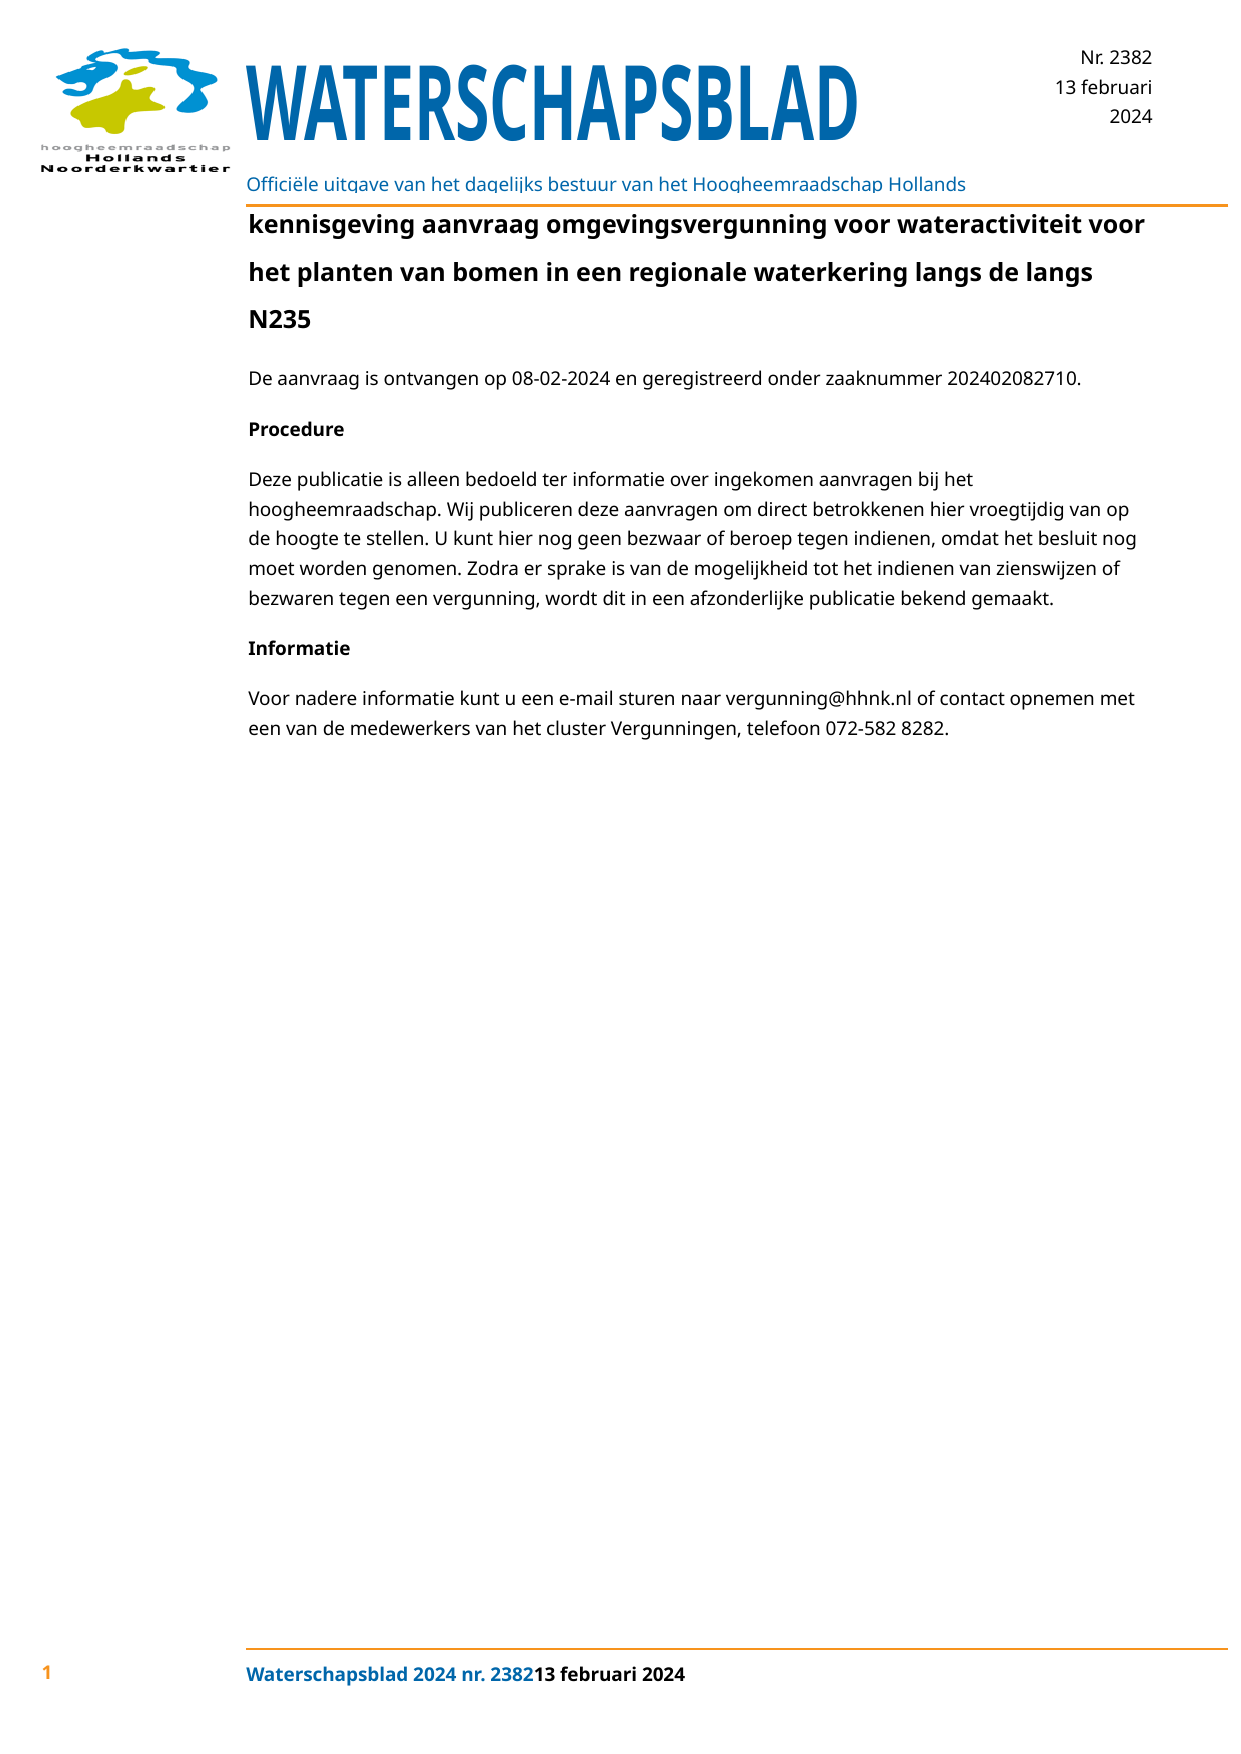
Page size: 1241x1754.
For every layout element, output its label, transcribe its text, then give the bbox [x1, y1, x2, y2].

text kennisgeving aanvraag omgevingsvergunning voor wateractiviteit voor het planten van bomen in een regionale waterkering langs de langs N235 [248, 207, 1152, 336]
text De aanvraag is ontvangen op 08-02-2024 en geregistreerd onder zaaknummer 202402082710. [248, 366, 1152, 391]
text Procedure [248, 416, 1152, 442]
text Deze publicatie is alleen bedoeld ter informatie over ingekomen aanvragen bij het hoogheemraadschap. Wij publiceren deze aanvragen om direct betrokkenen hier vroegtijdig van op de hoogte te stellen. U kunt hier nog geen bezwaar of beroep tegen indienen, omdat het besluit nog moet worden genomen. Zodra er sprake is van de mogelijkheid tot het indienen van zienswijzen of bezwaren tegen een vergunning, wordt dit in een afzonderlijke publicatie bekend gemaakt. [248, 466, 1152, 610]
picture [41, 47, 231, 172]
text Voor nadere informatie kunt u een e-mail sturen naar vergunning@hhnk.nl of contact opnemen met een van de medewerkers van het cluster Vergunningen, telefoon 072-582 8282. [248, 686, 1152, 741]
text Informatie [248, 635, 1152, 661]
